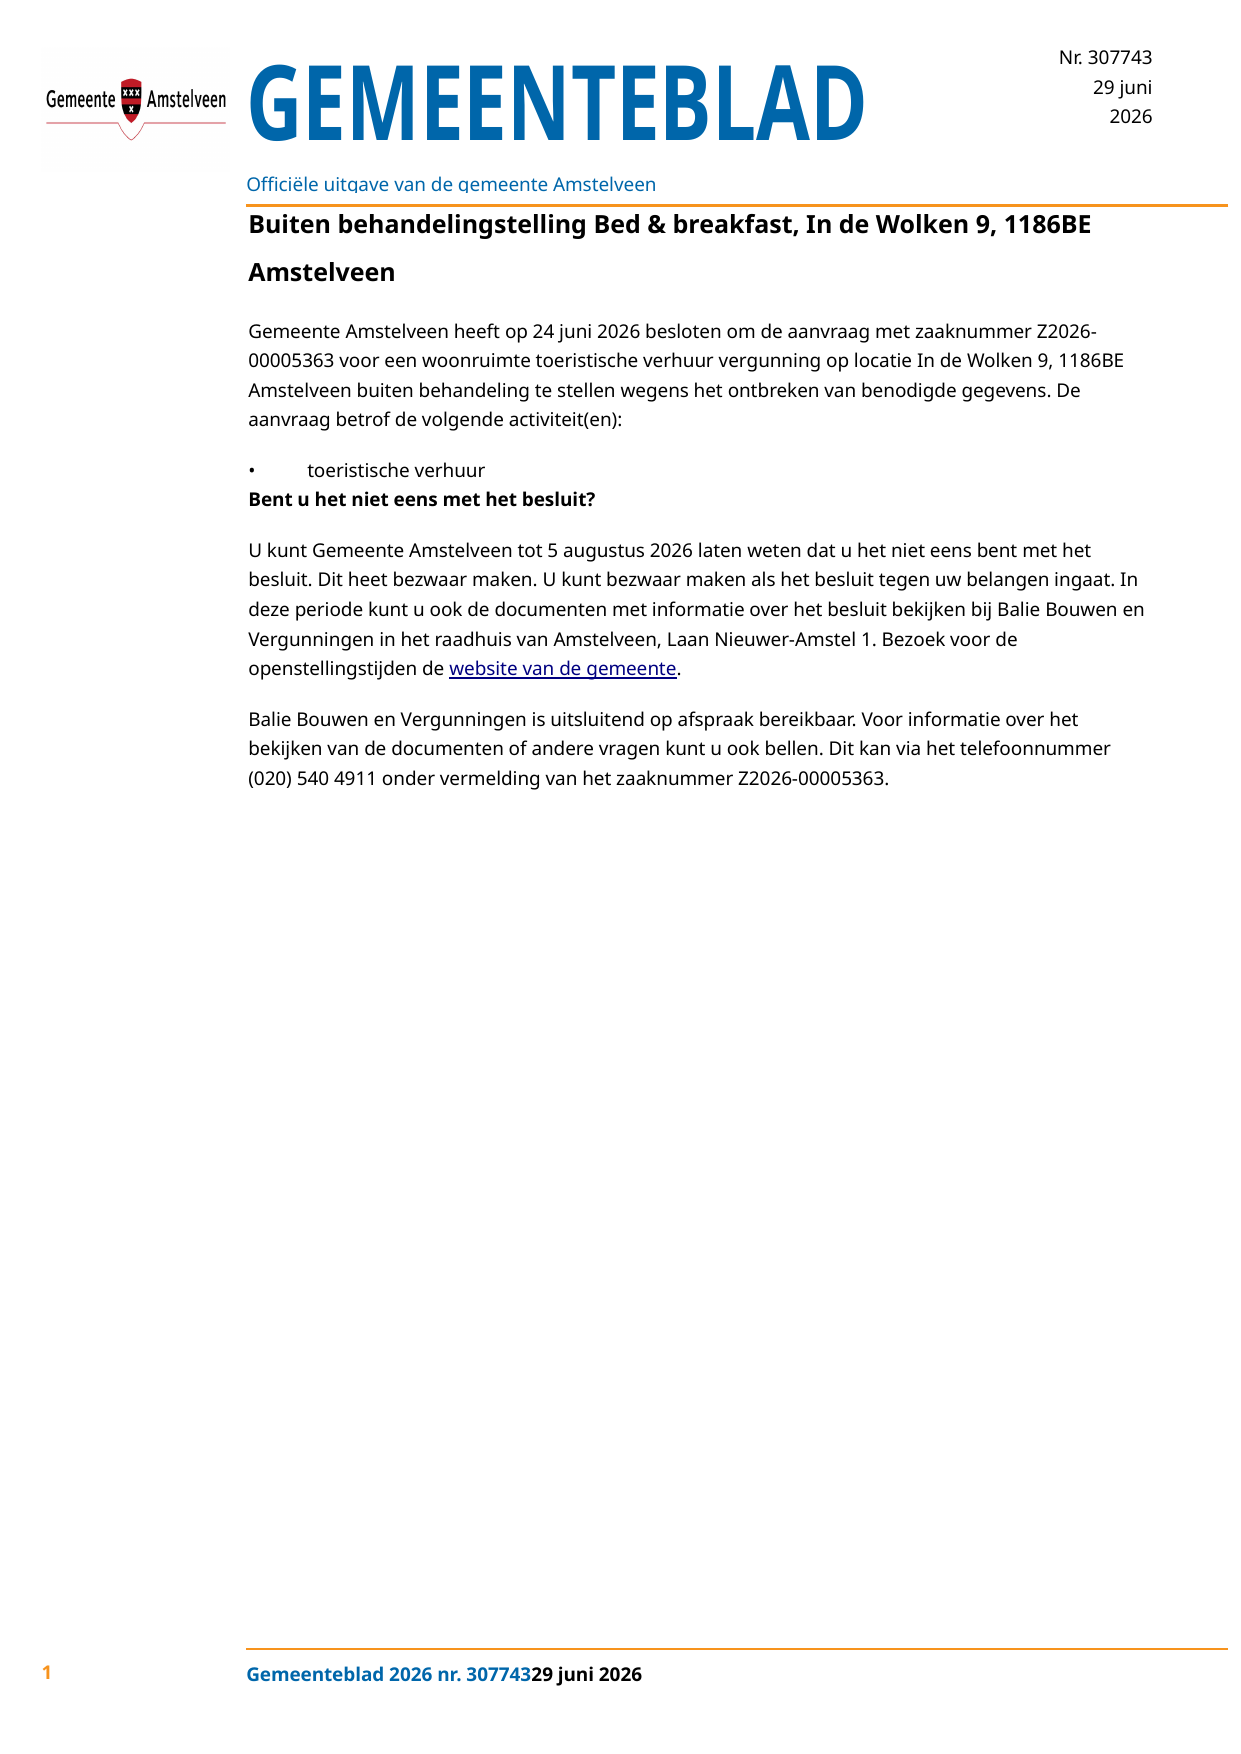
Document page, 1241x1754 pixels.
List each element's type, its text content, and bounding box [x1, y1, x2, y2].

text Gemeente Amstelveen heeft op 24 juni 2026 besloten om de aanvraag met zaaknummer Z2026-00005363 voor een woonruimte toeristische verhuur vergunning op locatie In de Wolken 9, 1186BE Amstelveen buiten behandeling te stellen wegens het ontbreken van benodigde gegevens. De aanvraag betrof de volgende activiteit(en): [248, 318, 1152, 432]
list toeristische verhuur [248, 457, 1152, 483]
text Buiten behandelingstelling Bed & breakfast, In de Wolken 9, 1186BE Amstelveen [248, 207, 1152, 288]
text Balie Bouwen en Vergunningen is uitsluitend op afspraak bereikbaar. Voor informatie over het bekijken van de documenten of andere vragen kunt u ook bellen. Dit kan via het telefoonnummer (020) 540 4911 onder vermelding van het zaaknummer Z2026-00005363. [248, 706, 1152, 791]
text U kunt Gemeente Amstelveen tot 5 augustus 2026 laten weten dat u het niet eens bent met het besluit. Dit heet bezwaar maken. U kunt bezwaar maken als het besluit tegen uw belangen ingaat. In deze periode kunt u ook de documenten met informatie over het besluit bekijken bij Balie Bouwen en Vergunningen in het raadhuis van Amstelveen, Laan Nieuwer-Amstel 1. Bezoek voor de openstellingstijden de website van de gemeente. [248, 537, 1152, 681]
text Bent u het niet eens met het besluit? [248, 487, 1152, 512]
picture [41, 47, 231, 172]
